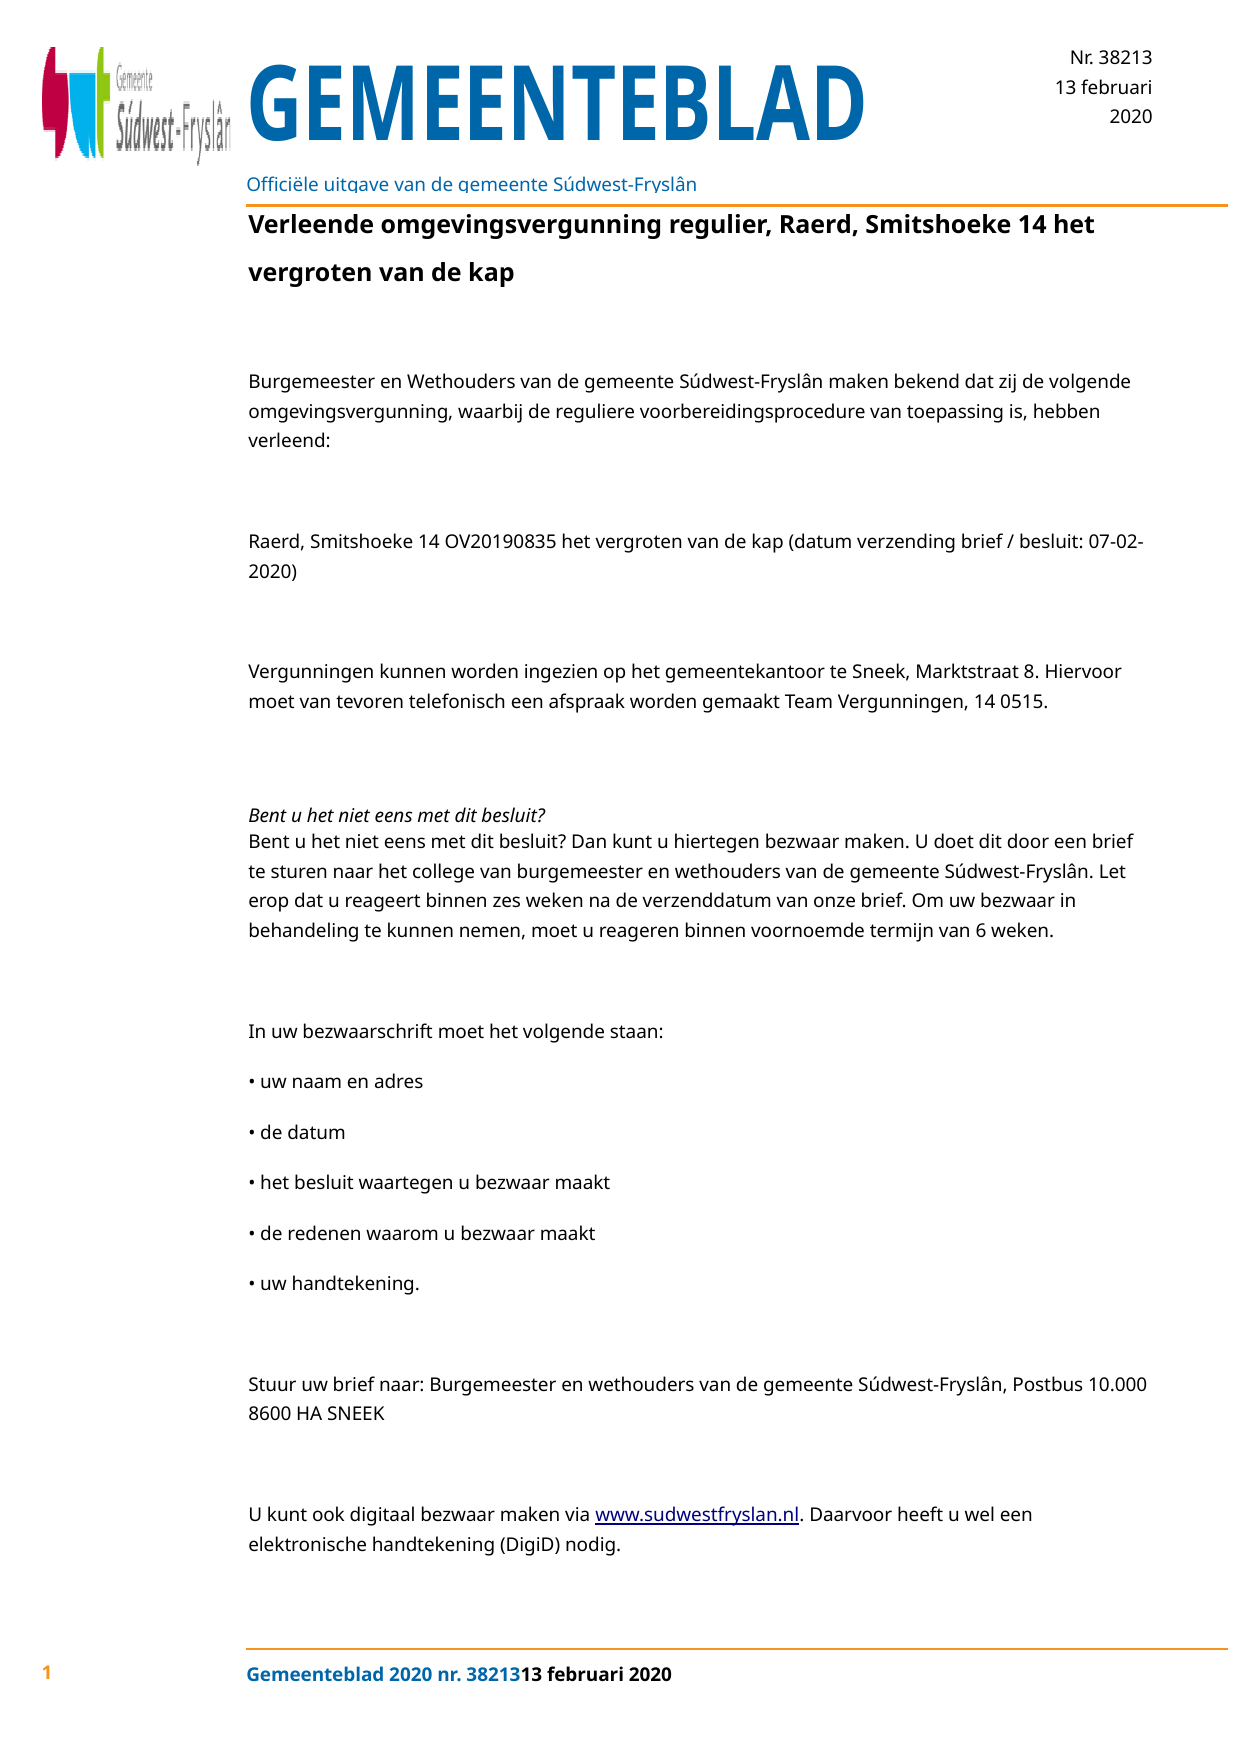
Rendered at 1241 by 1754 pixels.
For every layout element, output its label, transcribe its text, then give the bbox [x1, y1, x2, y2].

picture [41, 47, 231, 172]
text U kunt ook digitaal bezwaar maken via www.sudwestfryslan.nl. Daarvoor heeft u wel een elektronische handtekening (DigiD) nodig. [248, 1501, 1152, 1557]
text In uw bezwaarschrift moet het volgende staan: [248, 1018, 1152, 1044]
text • de datum [248, 1119, 1152, 1144]
text Verleende omgevingsvergunning regulier, Raerd, Smitshoeke 14 het vergroten van de kap [248, 207, 1152, 288]
text Bent u het niet eens met dit besluit? [248, 803, 1152, 828]
text Stuur uw brief naar: Burgemeester en wethouders van de gemeente Súdwest-Fryslân, Postbus 10.000 8600 HA SNEEK [248, 1371, 1152, 1426]
text Vergunningen kunnen worden ingezien op het gemeentekantoor te Sneek, Marktstraat 8. Hiervoor moet van tevoren telefonisch een afspraak worden gemaakt Team Vergunningen, 14 0515. [248, 659, 1152, 714]
text • uw handtekening. [248, 1270, 1152, 1296]
text • het besluit waartegen u bezwaar maakt [248, 1169, 1152, 1195]
text Bent u het niet eens met dit besluit? Dan kunt u hiertegen bezwaar maken. U doet dit door een brief te sturen naar het college van burgemeester en wethouders van de gemeente Súdwest-Fryslân. Let erop dat u reageert binnen zes weken na de verzenddatum van onze brief. Om uw bezwaar in behandeling te kunnen nemen, moet u reageren binnen voornoemde termijn van 6 weken. [248, 828, 1152, 943]
text • de redenen waarom u bezwaar maakt [248, 1220, 1152, 1245]
text Burgemeester en Wethouders van de gemeente Súdwest-Fryslân maken bekend dat zij de volgende omgevingsvergunning, waarbij de reguliere voorbereidingsprocedure van toepassing is, hebben verleend: [248, 368, 1152, 453]
text Raerd, Smitshoeke 14 OV20190835 het vergroten van de kap (datum verzending brief / besluit: 07-02-2020) [248, 528, 1152, 584]
text • uw naam en adres [248, 1068, 1152, 1094]
